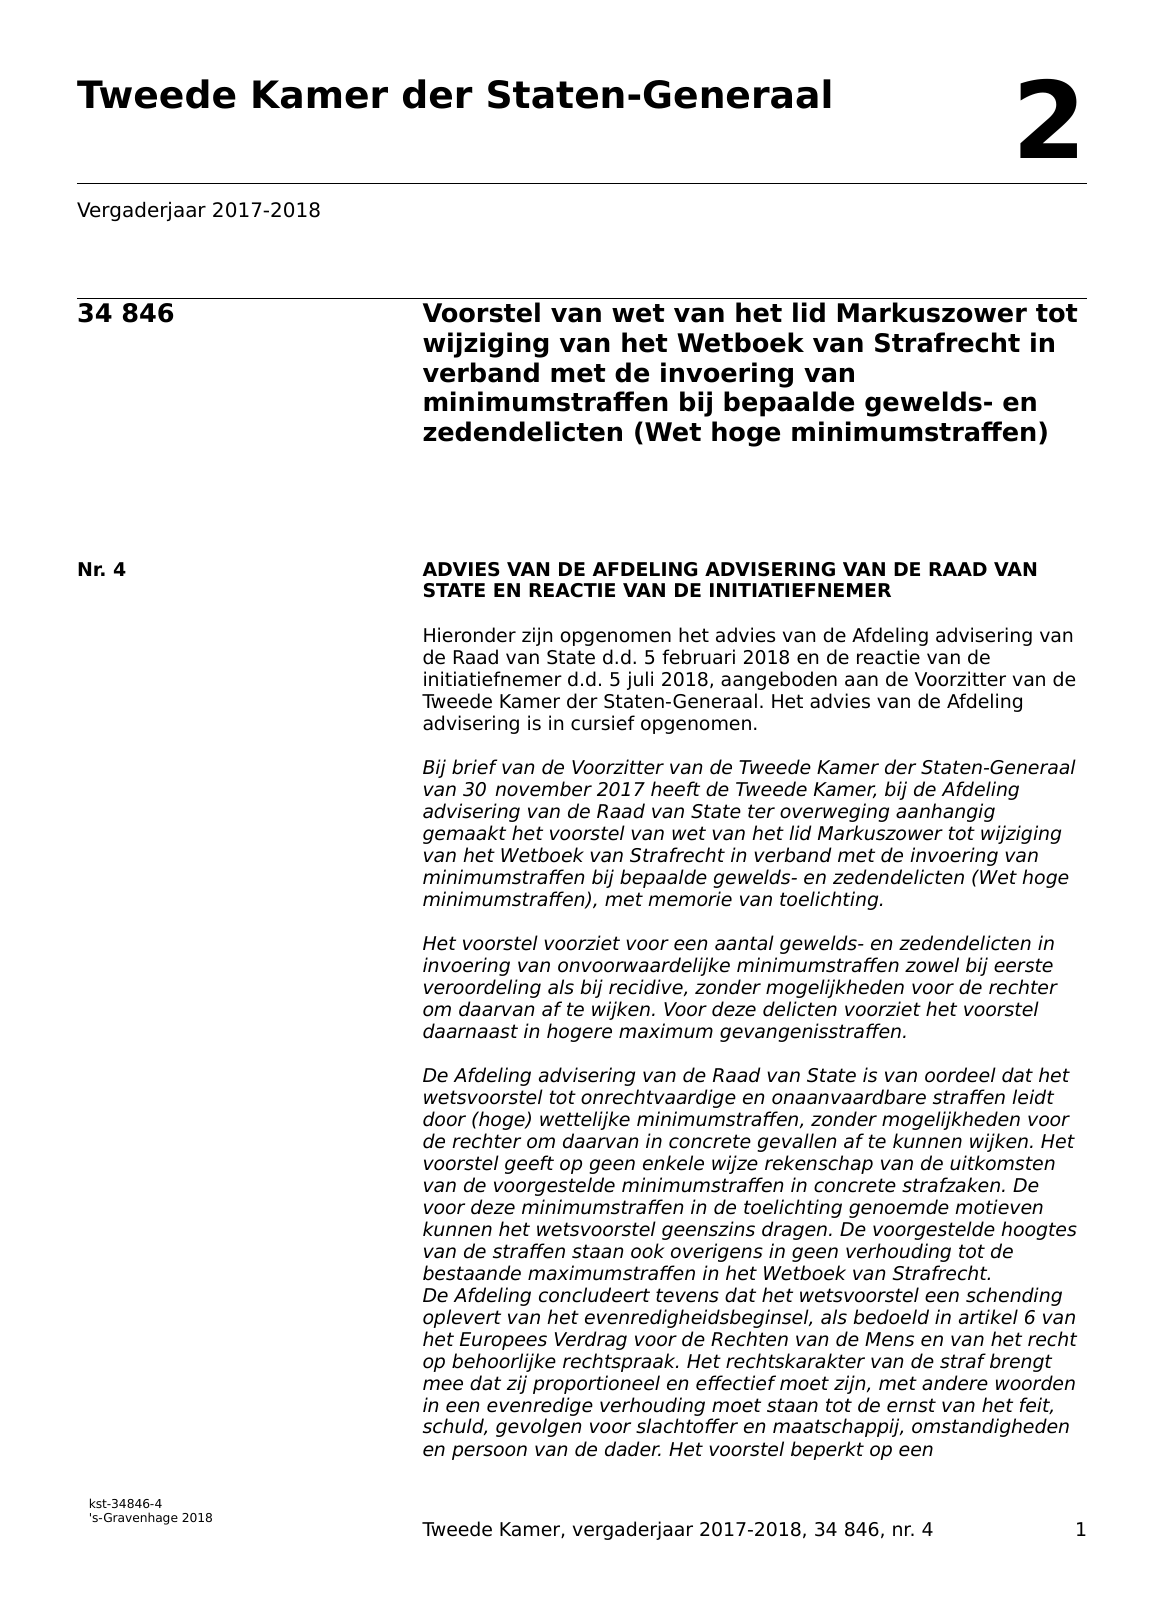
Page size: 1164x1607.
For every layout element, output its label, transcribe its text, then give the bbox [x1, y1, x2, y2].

text kst-34846-4 [88, 1497, 323, 1511]
subtitle 34 846 Voorstel van wet van het lid Markuszower tot wijziging van het Wetboek van Strafrecht in verband met de invoering van minimumstraffen bij bepaalde gewelds- en zedendelicten (Wet hoge minimumstraffen) [77, 299, 1087, 447]
text De Afdeling concludeert tevens dat het wetsvoorstel een schending oplevert van het evenredigheidsbeginsel, als bedoeld in artikel 6 van het Europees Verdrag voor de Rechten van de Mens en van het recht op behoorlijke rechtspraak. Het rechtskarakter van de straf brengt mee dat zij proportioneel en effectief moet zijn, met andere woorden in een evenredige verhouding moet staan tot de ernst van het feit, schuld, gevolgen voor slachtoffer en maatschappij, omstandigheden en persoon van de dader. Het voorstel beperkt op een [422, 1284, 1087, 1460]
text 's-Gravenhage 2018 [88, 1511, 323, 1525]
text Bij brief van de Voorzitter van de Tweede Kamer der Staten-Generaal van 30 november 2017 heeft de Tweede Kamer, bij de Afdeling advisering van de Raad van State ter overweging aanhangig gemaakt het voorstel van wet van het lid Markuszower tot wijziging van het Wetboek van Strafrecht in verband met de invoering van minimumstraffen bij bepaalde gewelds- en zedendelicten (Wet hoge minimumstraffen), met memorie van toelichting. [422, 757, 1087, 911]
text Hieronder zijn opgenomen het advies van de Afdeling advisering van de Raad van State d.d. 5 februari 2018 en de reactie van de initiatiefnemer d.d. 5 juli 2018, aangeboden aan de Voorzitter van de Tweede Kamer der Staten-Generaal. Het advies van de Afdeling advisering is in cursief opgenomen. [422, 624, 1087, 734]
text Het voorstel voorziet voor een aantal gewelds- en zedendelicten in invoering van onvoorwaardelijke minimumstraffen zowel bij eerste veroordeling als bij recidive, zonder mogelijkheden voor de rechter om daarvan af te wijken. Voor deze delicten voorziet het voorstel daarnaast in hogere maximum gevangenisstraffen. [422, 933, 1087, 1043]
subtitle Nr. 4 ADVIES VAN DE AFDELING ADVISERING VAN DE RAAD VAN STATE EN REACTIE VAN DE INITIATIEFNEMER [77, 558, 1087, 602]
table_header 2 [886, 59, 1087, 183]
text De Afdeling advisering van de Raad van State is van oordeel dat het wetsvoorstel tot onrechtvaardige en onaanvaardbare straffen leidt door (hoge) wettelijke minimumstraffen, zonder mogelijkheden voor de rechter om daarvan in concrete gevallen af te kunnen wijken. Het voorstel geeft op geen enkele wijze rekenschap van de uitkomsten van de voorgestelde minimumstraffen in concrete strafzaken. De voor deze minimumstraffen in de toelichting genoemde motieven kunnen het wetsvoorstel geenszins dragen. De voorgestelde hoogtes van de straffen staan ook overigens in geen verhouding tot de bestaande maximumstraffen in het Wetboek van Strafrecht. [422, 1065, 1087, 1284]
table_cell Vergaderjaar 2017-2018 [77, 184, 1087, 298]
table_header Tweede Kamer der Staten-Generaal [77, 59, 886, 183]
